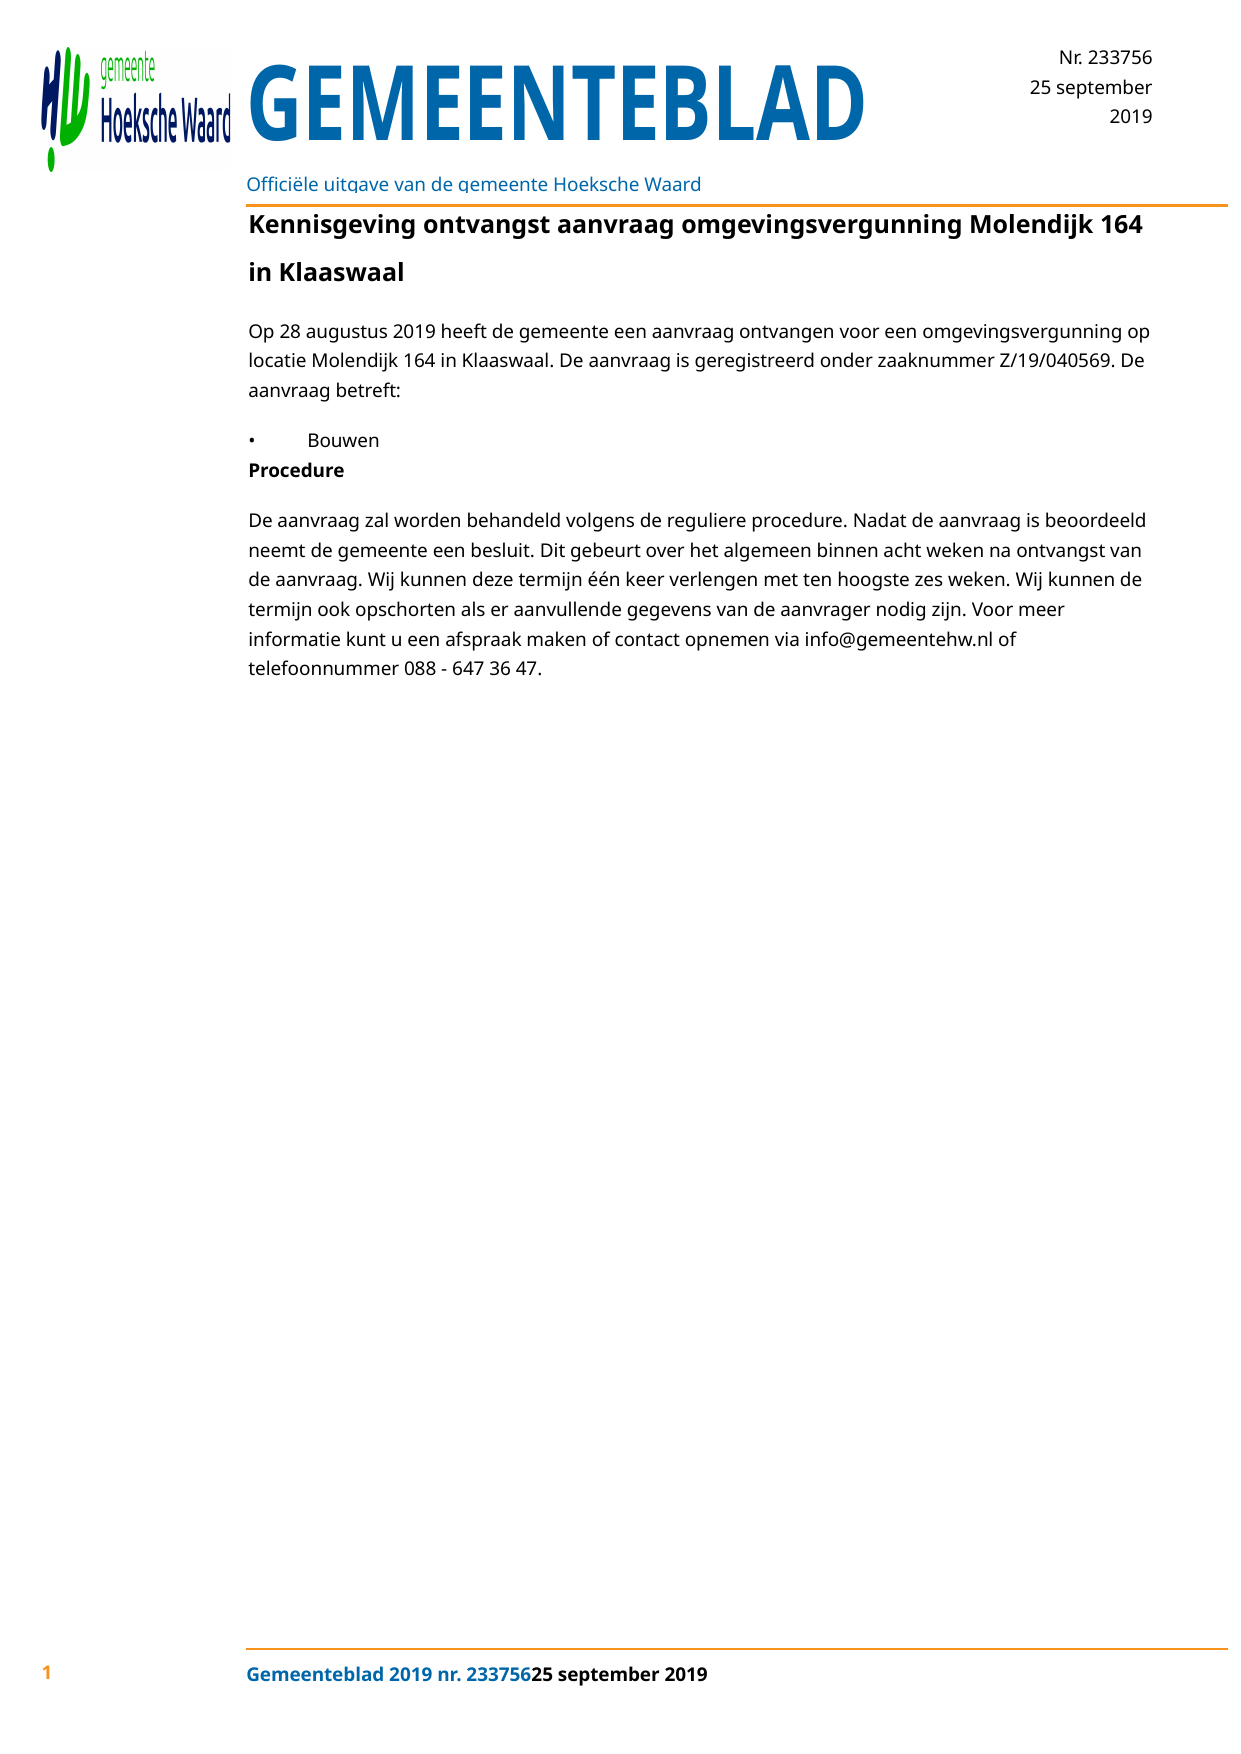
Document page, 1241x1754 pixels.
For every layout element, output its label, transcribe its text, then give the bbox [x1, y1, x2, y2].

list Bouwen [248, 427, 1152, 453]
text De aanvraag zal worden behandeld volgens de reguliere procedure. Nadat de aanvraag is beoordeeld neemt de gemeente een besluit. Dit gebeurt over het algemeen binnen acht weken na ontvangst van de aanvraag. Wij kunnen deze termijn één keer verlengen met ten hoogste zes weken. Wij kunnen de termijn ook opschorten als er aanvullende gegevens van de aanvrager nodig zijn. Voor meer informatie kunt u een afspraak maken of contact opnemen via info@gemeentehw.nl of telefoonnummer 088 - 647 36 47. [248, 507, 1152, 681]
picture [41, 47, 231, 172]
text Procedure [248, 457, 1152, 483]
text Kennisgeving ontvangst aanvraag omgevingsvergunning Molendijk 164 in Klaaswaal [248, 207, 1152, 288]
text Op 28 augustus 2019 heeft de gemeente een aanvraag ontvangen voor een omgevingsvergunning op locatie Molendijk 164 in Klaaswaal. De aanvraag is geregistreerd onder zaaknummer Z/19/040569. De aanvraag betreft: [248, 318, 1152, 403]
